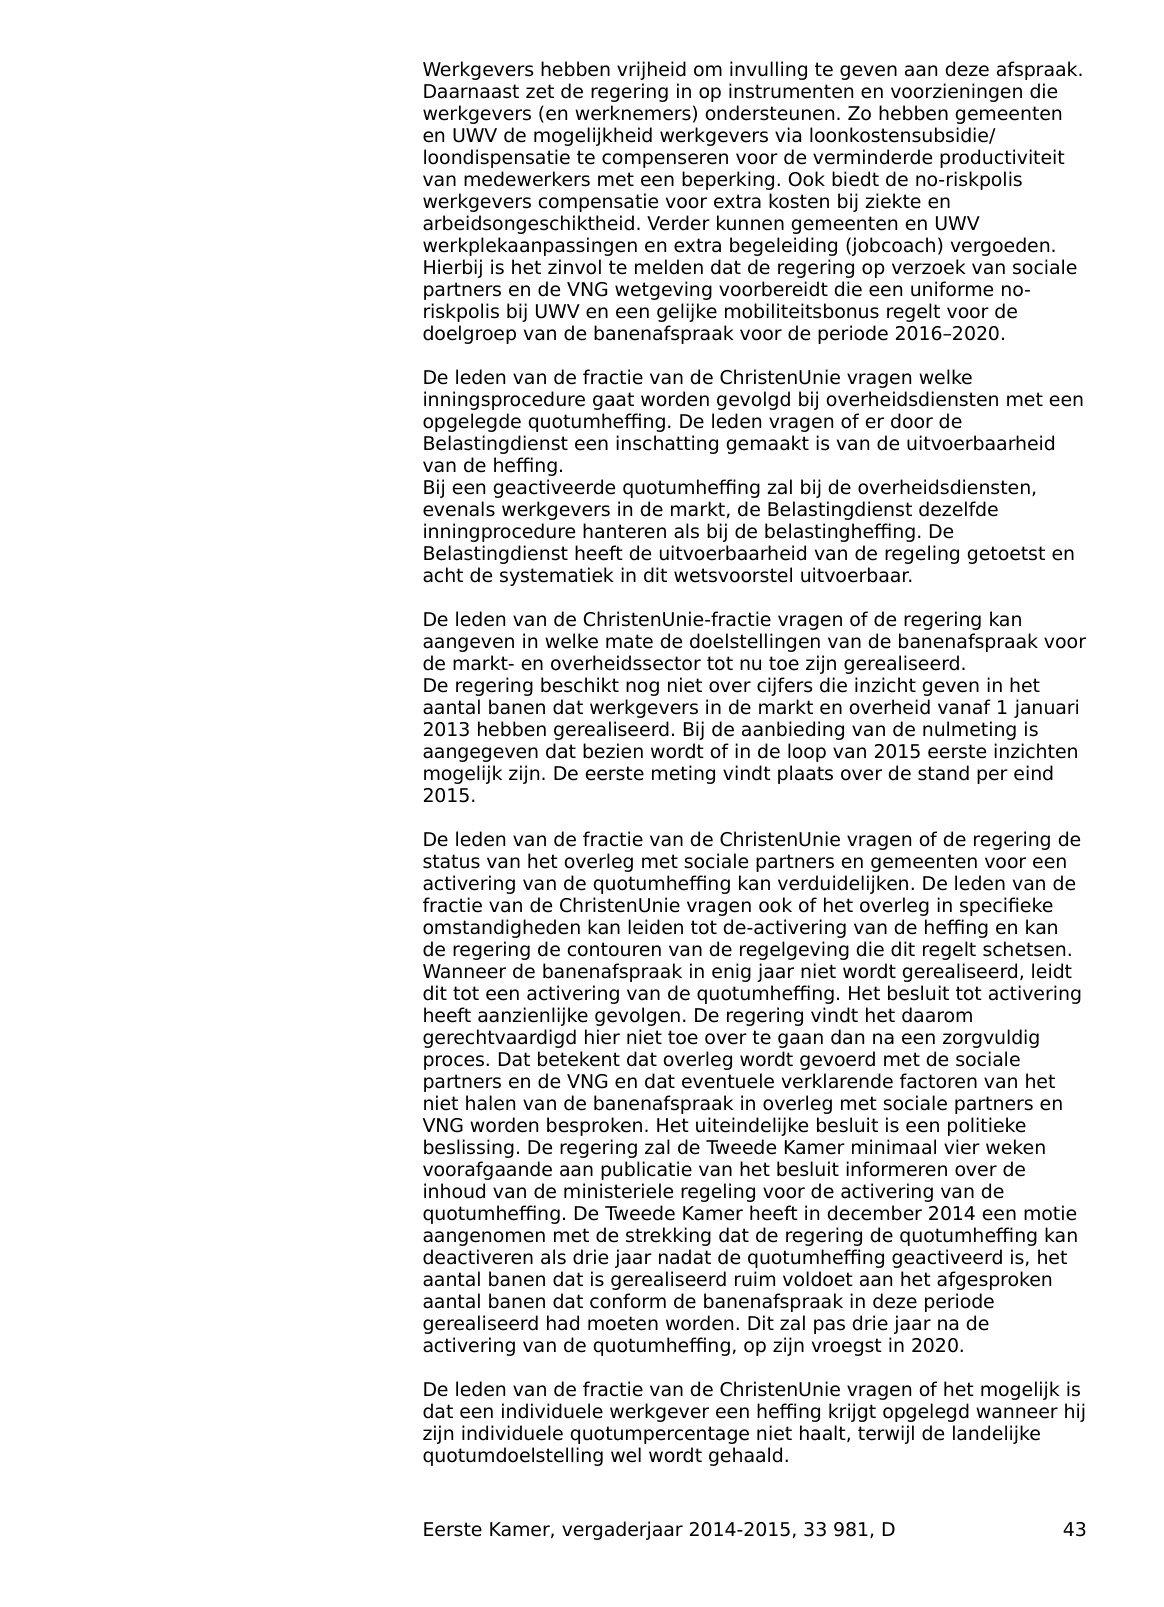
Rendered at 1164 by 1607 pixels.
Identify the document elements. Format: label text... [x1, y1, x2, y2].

text Werkgevers hebben vrijheid om invulling te geven aan deze afspraak. Daarnaast zet de regering in op instrumenten en voorzieningen die werkgevers (en werknemers) ondersteunen. Zo hebben gemeenten en UWV de mogelijkheid werkgevers via loonkostensubsidie/ loondispensatie te compenseren voor de verminderde productiviteit van medewerkers met een beperking. Ook biedt de no-riskpolis werkgevers compensatie voor extra kosten bij ziekte en arbeidsongeschiktheid. Verder kunnen gemeenten en UWV werkplekaanpassingen en extra begeleiding (jobcoach) vergoeden. Hierbij is het zinvol te melden dat de regering op verzoek van sociale partners en de VNG wetgeving voorbereidt die een uniforme no-riskpolis bij UWV en een gelijke mobiliteitsbonus regelt voor de doelgroep van de banenafspraak voor de periode 2016–2020. [422, 59, 1087, 345]
text De regering beschikt nog niet over cijfers die inzicht geven in het aantal banen dat werkgevers in de markt en overheid vanaf 1 januari 2013 hebben gerealiseerd. Bij de aanbieding van de nulmeting is aangegeven dat bezien wordt of in de loop van 2015 eerste inzichten mogelijk zijn. De eerste meting vindt plaats over de stand per eind 2015. [422, 675, 1087, 807]
text De leden van de fractie van de ChristenUnie vragen welke inningsprocedure gaat worden gevolgd bij overheidsdiensten met een opgelegde quotumheffing. De leden vragen of er door de Belastingdienst een inschatting gemaakt is van de uitvoerbaarheid van de heffing. [422, 367, 1087, 477]
text De leden van de fractie van de ChristenUnie vragen of het mogelijk is dat een individuele werkgever een heffing krijgt opgelegd wanneer hij zijn individuele quotumpercentage niet haalt, terwijl de landelijke quotumdoelstelling wel wordt gehaald. [422, 1379, 1087, 1467]
text Wanneer de banenafspraak in enig jaar niet wordt gerealiseerd, leidt dit tot een activering van de quotumheffing. Het besluit tot activering heeft aanzienlijke gevolgen. De regering vindt het daarom gerechtvaardigd hier niet toe over te gaan dan na een zorgvuldig proces. Dat betekent dat overleg wordt gevoerd met de sociale partners en de VNG en dat eventuele verklarende factoren van het niet halen van de banenafspraak in overleg met sociale partners en VNG worden besproken. Het uiteindelijke besluit is een politieke beslissing. De regering zal de Tweede Kamer minimaal vier weken voorafgaande aan publicatie van het besluit informeren over de inhoud van de ministeriele regeling voor de activering van de quotumheffing. De Tweede Kamer heeft in december 2014 een motie aangenomen met de strekking dat de regering de quotumheffing kan deactiveren als drie jaar nadat de quotumheffing geactiveerd is, het aantal banen dat is gerealiseerd ruim voldoet aan het afgesproken aantal banen dat conform de banenafspraak in deze periode gerealiseerd had moeten worden. Dit zal pas drie jaar na de activering van de quotumheffing, op zijn vroegst in 2020. [422, 961, 1087, 1356]
text Bij een geactiveerde quotumheffing zal bij de overheidsdiensten, evenals werkgevers in de markt, de Belastingdienst dezelfde inningprocedure hanteren als bij de belastingheffing. De Belastingdienst heeft de uitvoerbaarheid van de regeling getoetst en acht de systematiek in dit wetsvoorstel uitvoerbaar. [422, 477, 1087, 587]
text De leden van de fractie van de ChristenUnie vragen of de regering de status van het overleg met sociale partners en gemeenten voor een activering van de quotumheffing kan verduidelijken. De leden van de fractie van de ChristenUnie vragen ook of het overleg in specifieke omstandigheden kan leiden tot de-activering van de heffing en kan de regering de contouren van de regelgeving die dit regelt schetsen. [422, 829, 1087, 961]
text De leden van de ChristenUnie-fractie vragen of de regering kan aangeven in welke mate de doelstellingen van de banenafspraak voor de markt- en overheidssector tot nu toe zijn gerealiseerd. [422, 609, 1087, 675]
